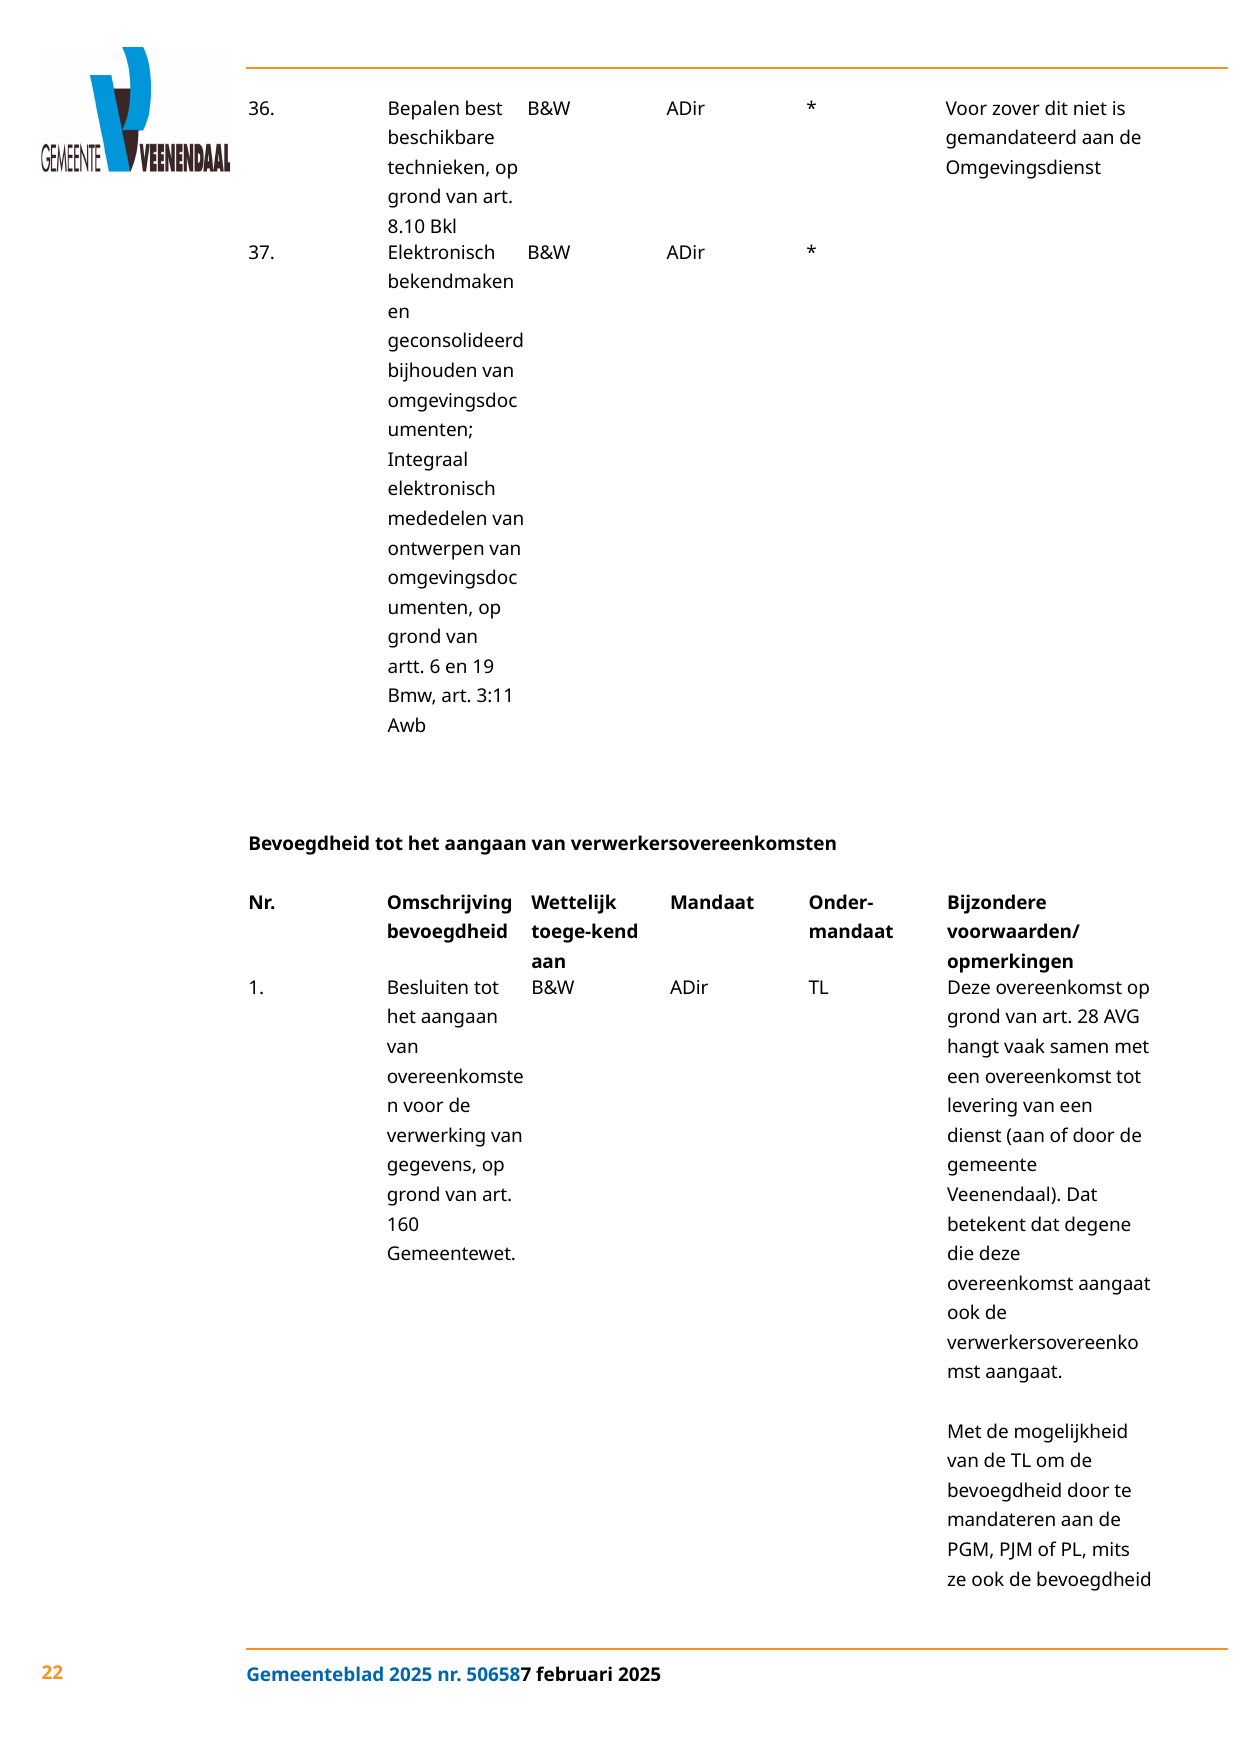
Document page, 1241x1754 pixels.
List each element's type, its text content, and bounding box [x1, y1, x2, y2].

table_cell * [806, 95, 945, 239]
table_header Onder-mandaat [808, 889, 947, 974]
table_cell ADir [666, 95, 806, 239]
picture [41, 47, 130, 172]
table_header Mandaat [670, 889, 808, 974]
table_cell Elektronisch bekendmaken en geconsolideerd bijhouden van omgevingsdocumenten; Integraal elektronisch mededelen van ontwerpen van omgevingsdocumenten, op grond van artt. 6 en 19 Bmw, art. 3:11 Awb [388, 239, 527, 738]
table_header Omschrijving bevoegdheid [387, 889, 531, 974]
table_cell Voor zover dit niet is gemandateerd aan de Omgevingsdienst [945, 95, 1152, 239]
table_cell [945, 239, 1152, 738]
table_header Bijzondere voorwaarden/ opmerkingen [947, 889, 1152, 974]
table_cell ADir [670, 974, 808, 1591]
table_cell [248, 239, 387, 738]
table_cell [248, 95, 387, 239]
table_cell 1. [248, 974, 387, 1591]
table_cell * [806, 239, 945, 738]
table_cell B&W [527, 95, 666, 239]
table_cell ADir [666, 239, 806, 738]
table_cell B&W [527, 239, 666, 738]
table_cell TL [808, 974, 947, 1591]
table_header Wettelijk toege-kend aan [531, 889, 670, 974]
text Bevoegdheid tot het aangaan van verwerkersovereenkomsten [248, 830, 1152, 856]
table_cell Besluiten tot het aangaan van overeenkomsten voor de verwerking van gegevens, op grond van art. 160 Gemeentewet. [387, 974, 531, 1591]
table_header Nr. [248, 889, 387, 974]
table_cell B&W [531, 974, 670, 1591]
table_cell Bepalen best beschikbare technieken, op grond van art. 8.10 Bkl [388, 95, 527, 239]
table_cell Deze overeenkomst op grond van art. 28 AVG hangt vaak samen met een overeenkomst tot levering van een dienst (aan of door de gemeente Veenendaal). Dat betekent dat degene die deze overeenkomst aangaat ook de verwerkersovereenkomst aangaat. Met de mogelijkheid van de TL om de bevoegdheid door te mandateren aan de PGM, PJM of PL, mits ze ook de bevoegdheid [947, 974, 1152, 1591]
picture [123, 47, 231, 172]
